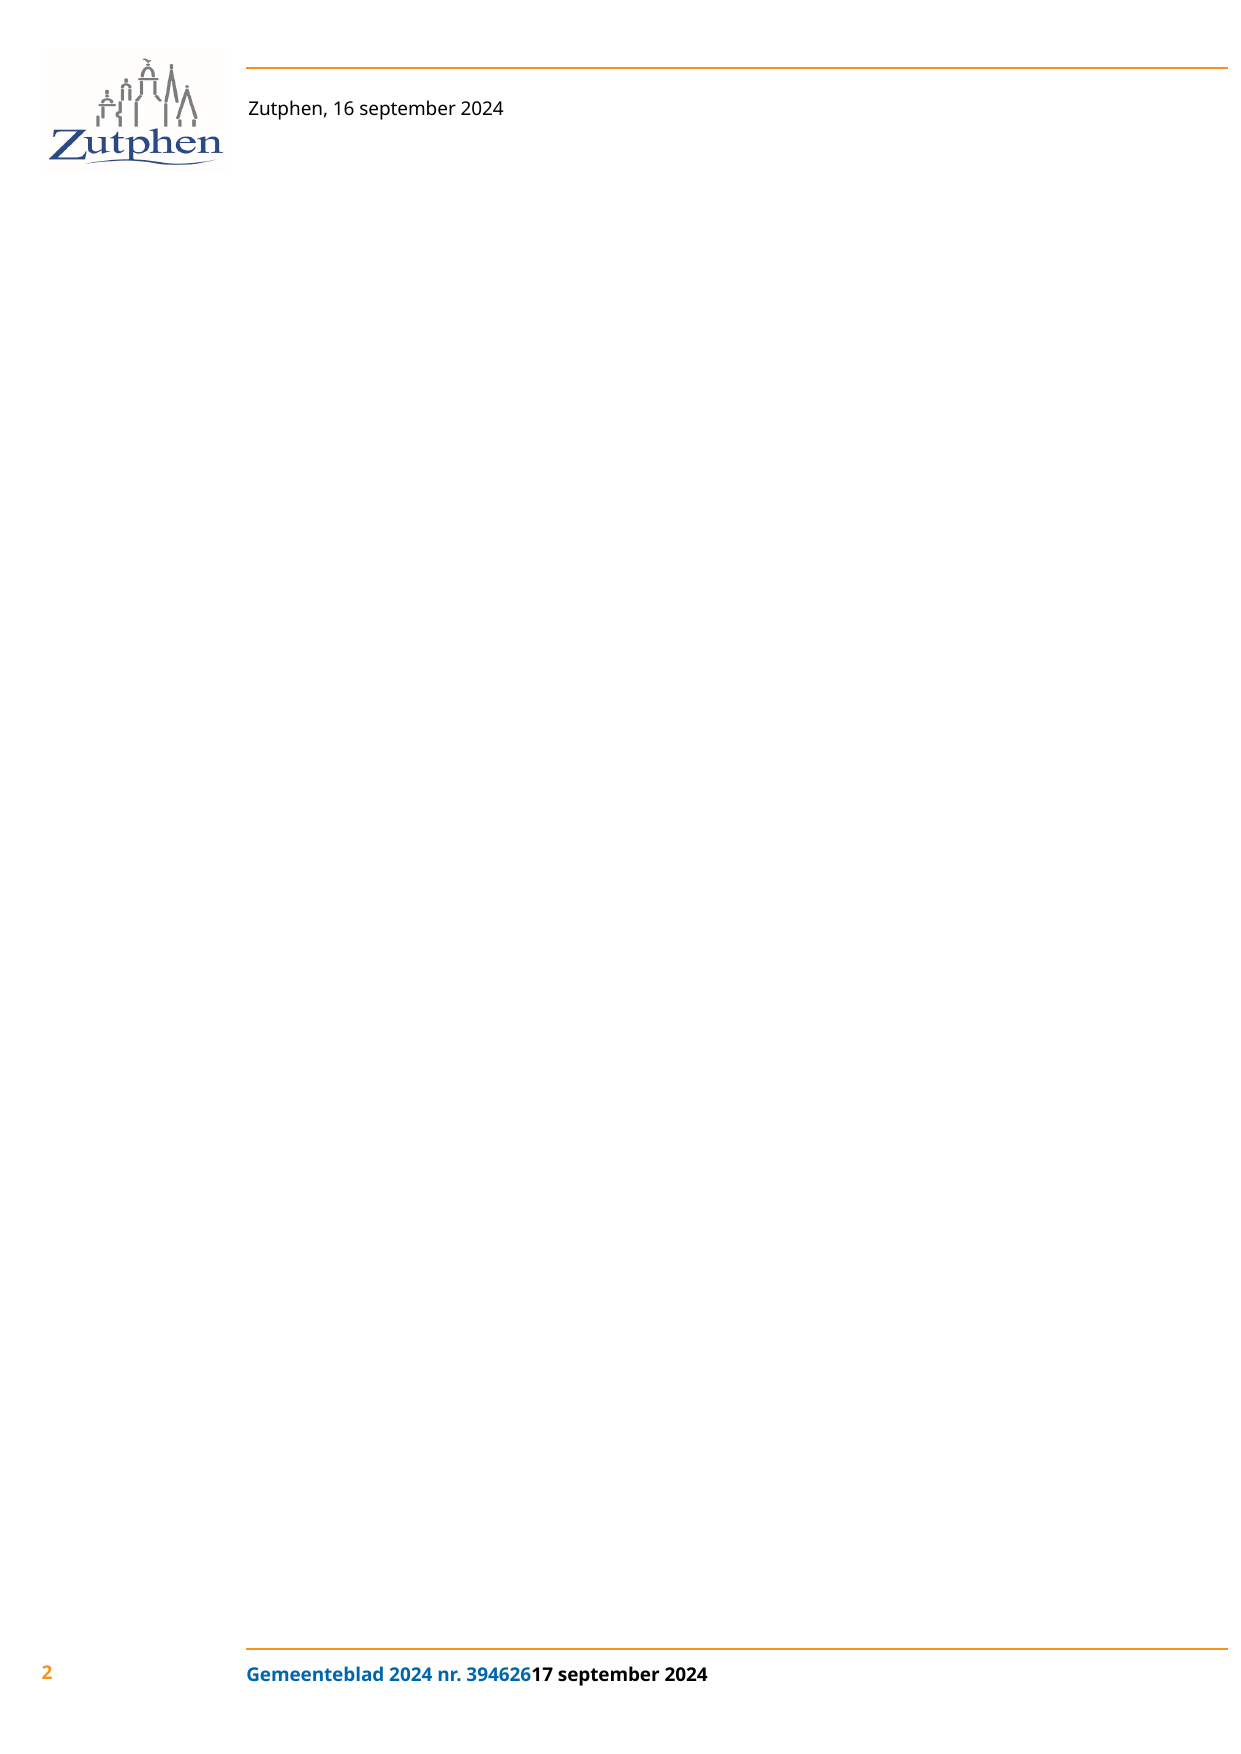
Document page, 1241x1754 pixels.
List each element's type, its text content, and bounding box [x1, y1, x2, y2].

text Zutphen, 16 september 2024 [248, 95, 1152, 121]
picture [41, 47, 231, 172]
